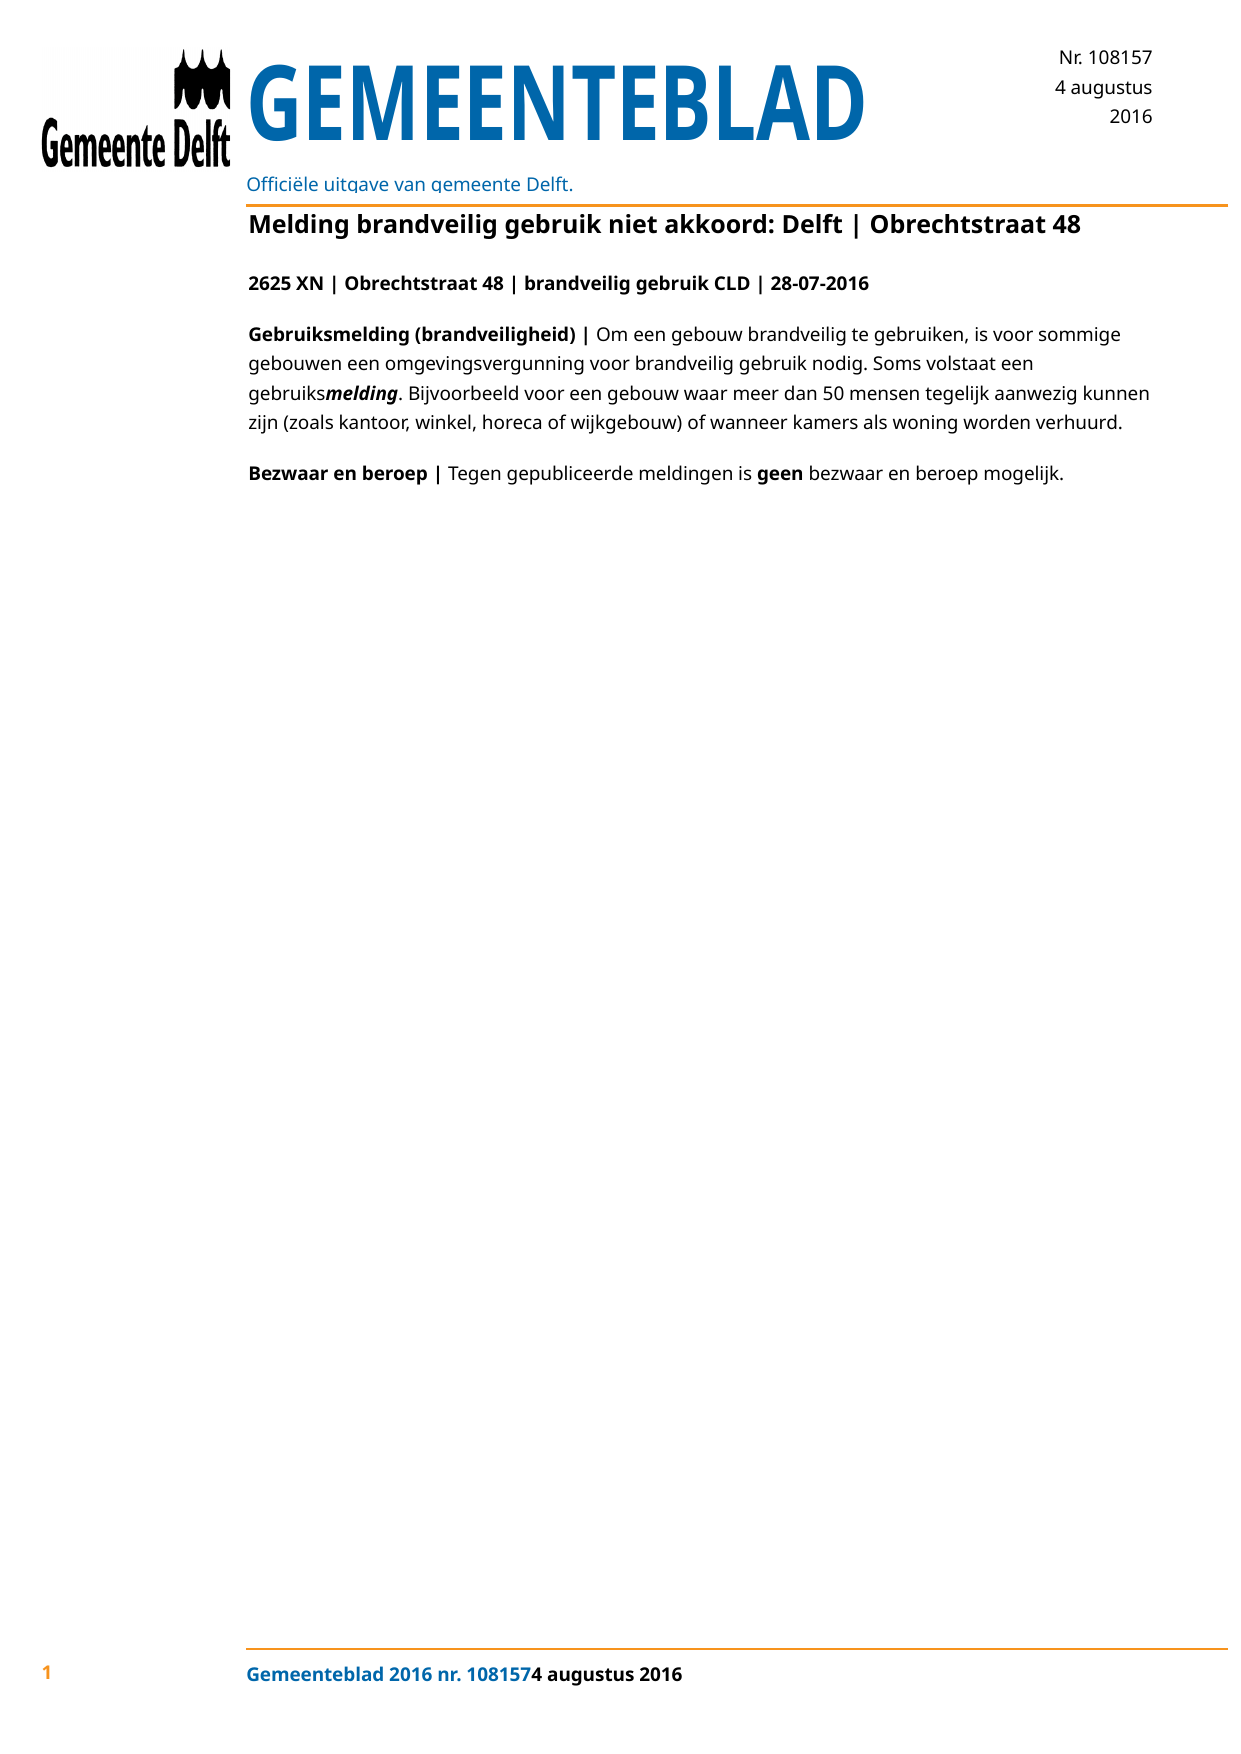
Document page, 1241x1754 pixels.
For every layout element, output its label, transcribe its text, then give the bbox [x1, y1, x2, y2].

text 2625 XN | Obrechtstraat 48 | brandveilig gebruik CLD | 28-07-2016 [248, 270, 1152, 296]
text Gebruiksmelding (brandveiligheid) | Om een gebouw brandveilig te gebruiken, is voor sommige gebouwen een omgevingsvergunning voor brandveilig gebruik nodig. Soms volstaat een gebruiksmelding. Bijvoorbeeld voor een gebouw waar meer dan 50 mensen tegelijk aanwezig kunnen zijn (zoals kantoor, winkel, horeca of wijkgebouw) of wanneer kamers als woning worden verhuurd. [248, 321, 1152, 435]
picture [41, 47, 231, 172]
text Bezwaar en beroep | Tegen gepubliceerde meldingen is geen bezwaar en beroep mogelijk. [248, 460, 1152, 486]
text Melding brandveilig gebruik niet akkoord: Delft | Obrechtstraat 48 [248, 207, 1152, 241]
